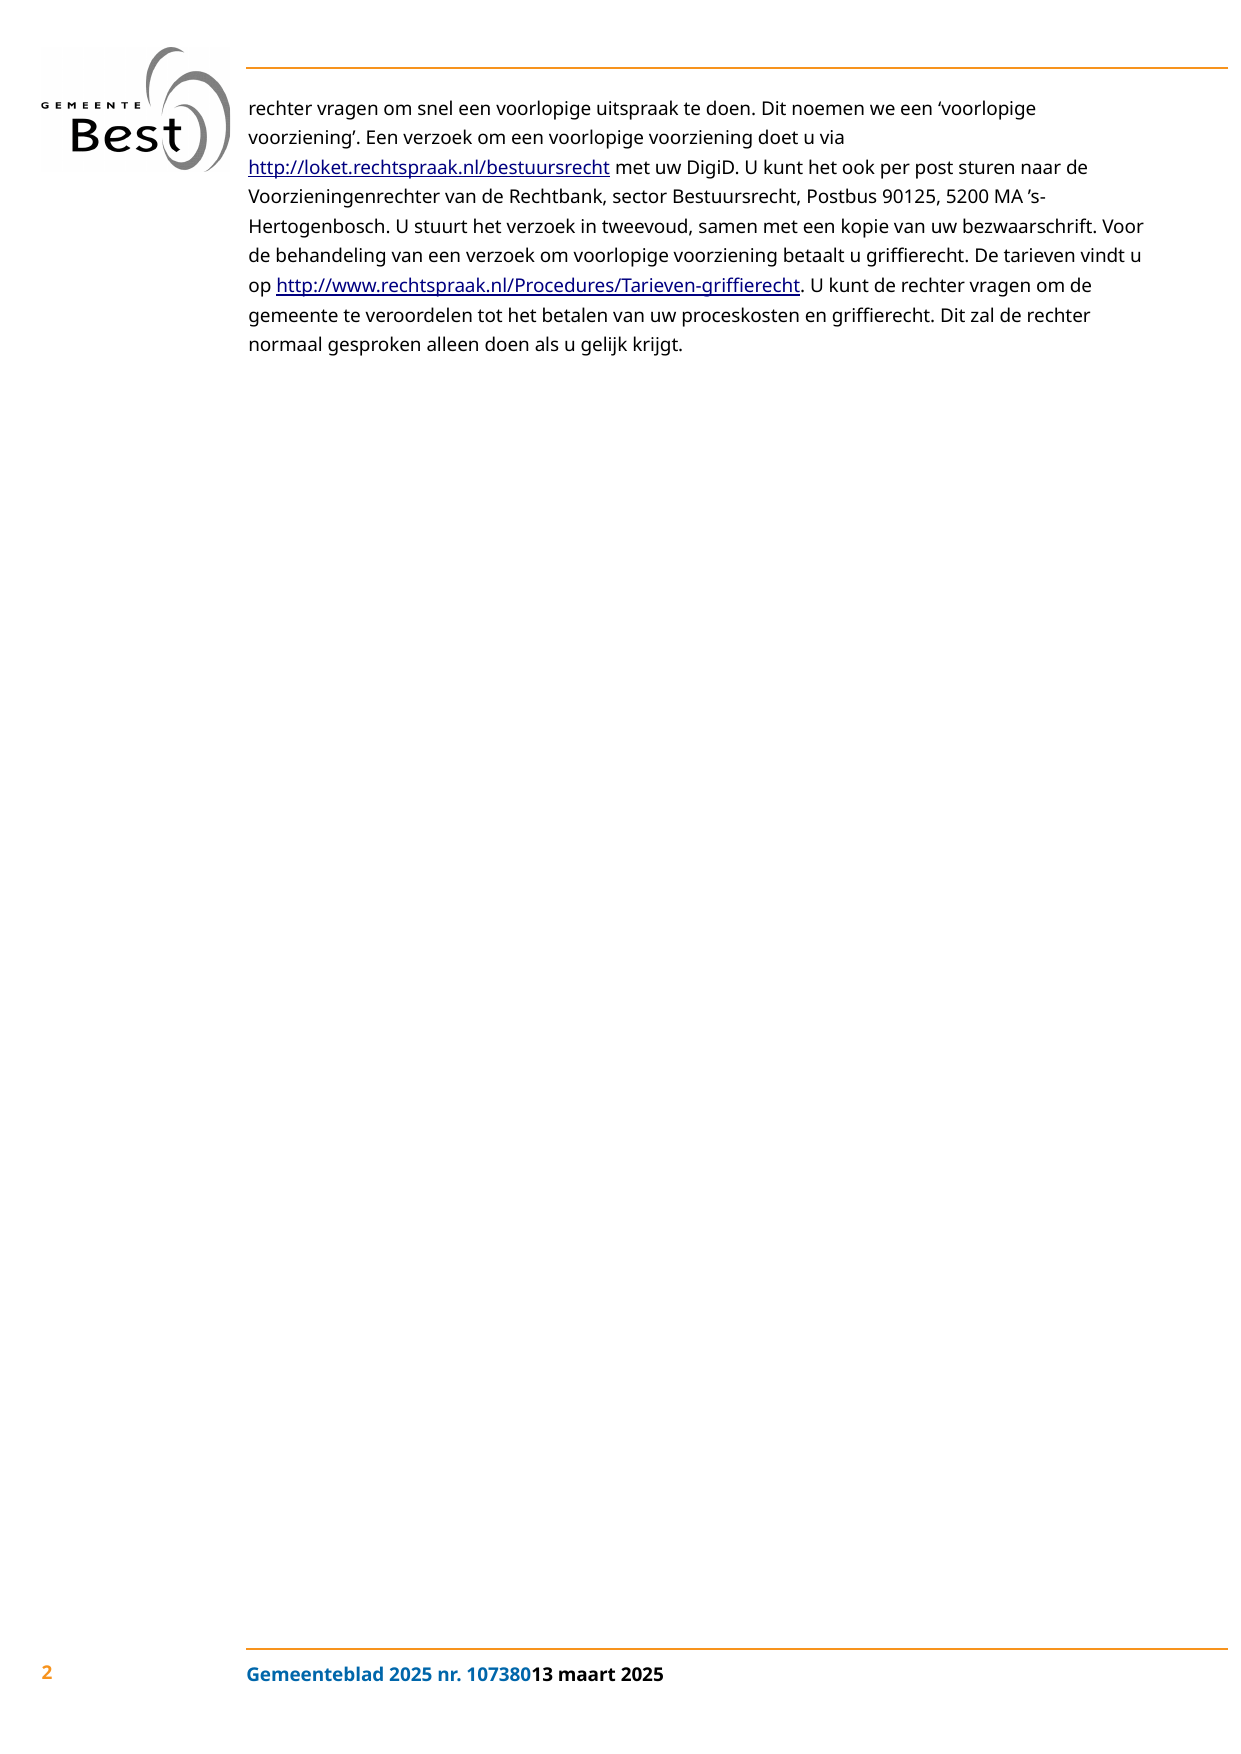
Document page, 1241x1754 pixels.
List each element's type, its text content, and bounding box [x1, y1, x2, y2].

text rechter vragen om snel een voorlopige uitspraak te doen. Dit noemen we een ‘voorlopige voorziening’. Een verzoek om een voorlopige voorziening doet u via http://loket.rechtspraak.nl/bestuursrecht met uw DigiD. U kunt het ook per post sturen naar de Voorzieningenrechter van de Rechtbank, sector Bestuursrecht, Postbus 90125, 5200 MA ’s-Hertogenbosch. U stuurt het verzoek in tweevoud, samen met een kopie van uw bezwaarschrift. Voor de behandeling van een verzoek om voorlopige voorziening betaalt u griffierecht. De tarieven vindt u op http://www.rechtspraak.nl/Procedures/Tarieven-griffierecht. U kunt de rechter vragen om de gemeente te veroordelen tot het betalen van uw proceskosten en griffierecht. Dit zal de rechter normaal gesproken alleen doen als u gelijk krijgt. [248, 95, 1152, 357]
picture [41, 47, 231, 172]
